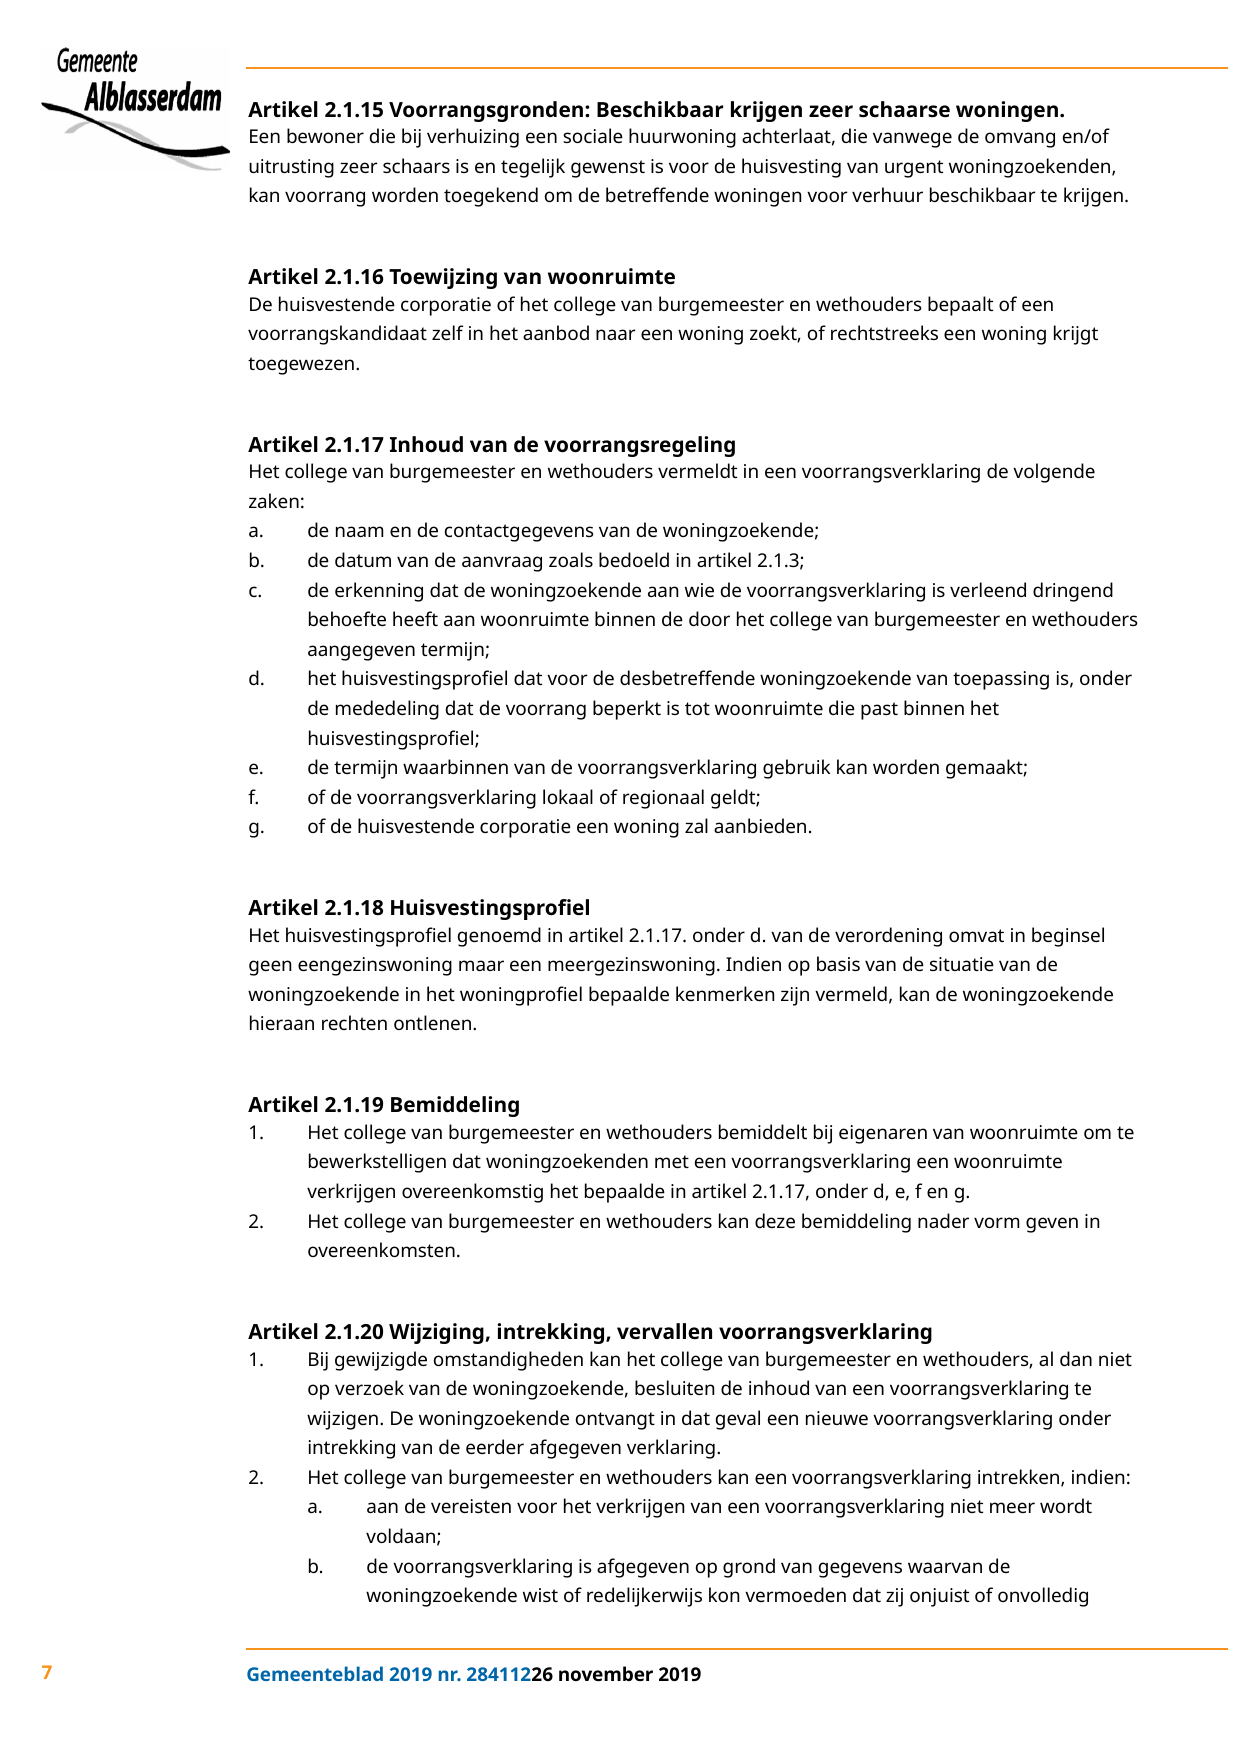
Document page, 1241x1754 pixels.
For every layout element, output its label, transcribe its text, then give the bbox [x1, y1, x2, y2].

list de voorrangsverklaring is afgegeven op grond van gegevens waarvan de woningzoekende wist of redelijkerwijs kon vermoeden dat zij onjuist of onvolledig [307, 1553, 1152, 1608]
list Bij gewijzigde omstandigheden kan het college van burgemeester en wethouders, al dan niet op verzoek van de woningzoekende, besluiten de inhoud van een voorrangsverklaring te wijzigen. De woningzoekende ontvangt in dat geval een nieuwe voorrangsverklaring onder intrekking van de eerder afgegeven verklaring. [248, 1346, 1152, 1460]
text Een bewoner die bij verhuizing een sociale huurwoning achterlaat, die vanwege de omvang en/of uitrusting zeer schaars is en tegelijk gewenst is voor de huisvesting van urgent woningzoekenden, kan voorrang worden toegekend om de betreffende woningen voor verhuur beschikbaar te krijgen. [248, 123, 1152, 208]
picture [41, 47, 231, 172]
text Artikel 2.1.20 Wijziging, intrekking, vervallen voorrangsverklaring [248, 1317, 1152, 1346]
list de termijn waarbinnen van de voorrangsverklaring gebruik kan worden gemaakt; [248, 754, 1152, 780]
list het huisvestingsprofiel dat voor de desbetreffende woningzoekende van toepassing is, onder de mededeling dat de voorrang beperkt is tot woonruimte die past binnen het huisvestingsprofiel; [248, 666, 1152, 750]
text Het huisvestingsprofiel genoemd in artikel 2.1.17. onder d. van de verordening omvat in beginsel geen eengezinswoning maar een meergezinswoning. Indien op basis van de situatie van de woningzoekende in het woningprofiel bepaalde kenmerken zijn vermeld, kan de woningzoekende hieraan rechten ontlenen. [248, 922, 1152, 1036]
list de naam en de contactgegevens van de woningzoekende; [248, 518, 1152, 543]
list of de voorrangsverklaring lokaal of regionaal geldt; [248, 784, 1152, 809]
list of de huisvestende corporatie een woning zal aanbieden. [248, 813, 1152, 839]
text Het college van burgemeester en wethouders vermeldt in een voorrangsverklaring de volgende zaken: [248, 458, 1152, 514]
text Artikel 2.1.19 Bemiddeling [248, 1091, 1152, 1119]
list de erkenning dat de woningzoekende aan wie de voorrangsverklaring is verleend dringend behoefte heeft aan woonruimte binnen de door het college van burgemeester en wethouders aangegeven termijn; [248, 577, 1152, 662]
text Artikel 2.1.15 Voorrangsgronden: Beschikbaar krijgen zeer schaarse woningen. [248, 95, 1152, 123]
list de datum van de aanvraag zoals bedoeld in artikel 2.1.3; [248, 547, 1152, 573]
text Artikel 2.1.18 Huisvestingsprofiel [248, 893, 1152, 922]
text Artikel 2.1.17 Inhoud van de voorrangsregeling [248, 430, 1152, 458]
list Het college van burgemeester en wethouders kan een voorrangsverklaring intrekken, indien: [248, 1464, 1152, 1490]
list aan de vereisten voor het verkrijgen van een voorrangsverklaring niet meer wordt voldaan; [307, 1494, 1152, 1549]
list Het college van burgemeester en wethouders kan deze bemiddeling nader vorm geven in overeenkomsten. [248, 1208, 1152, 1263]
text De huisvestende corporatie of het college van burgemeester en wethouders bepaalt of een voorrangskandidaat zelf in het aanbod naar een woning zoekt, of rechtstreeks een woning krijgt toegewezen. [248, 291, 1152, 376]
text Artikel 2.1.16 Toewijzing van woonruimte [248, 262, 1152, 291]
list Het college van burgemeester en wethouders bemiddelt bij eigenaren van woonruimte om te bewerkstelligen dat woningzoekenden met een voorrangsverklaring een woonruimte verkrijgen overeenkomstig het bepaalde in artikel 2.1.17, onder d, e, f en g. [248, 1119, 1152, 1204]
